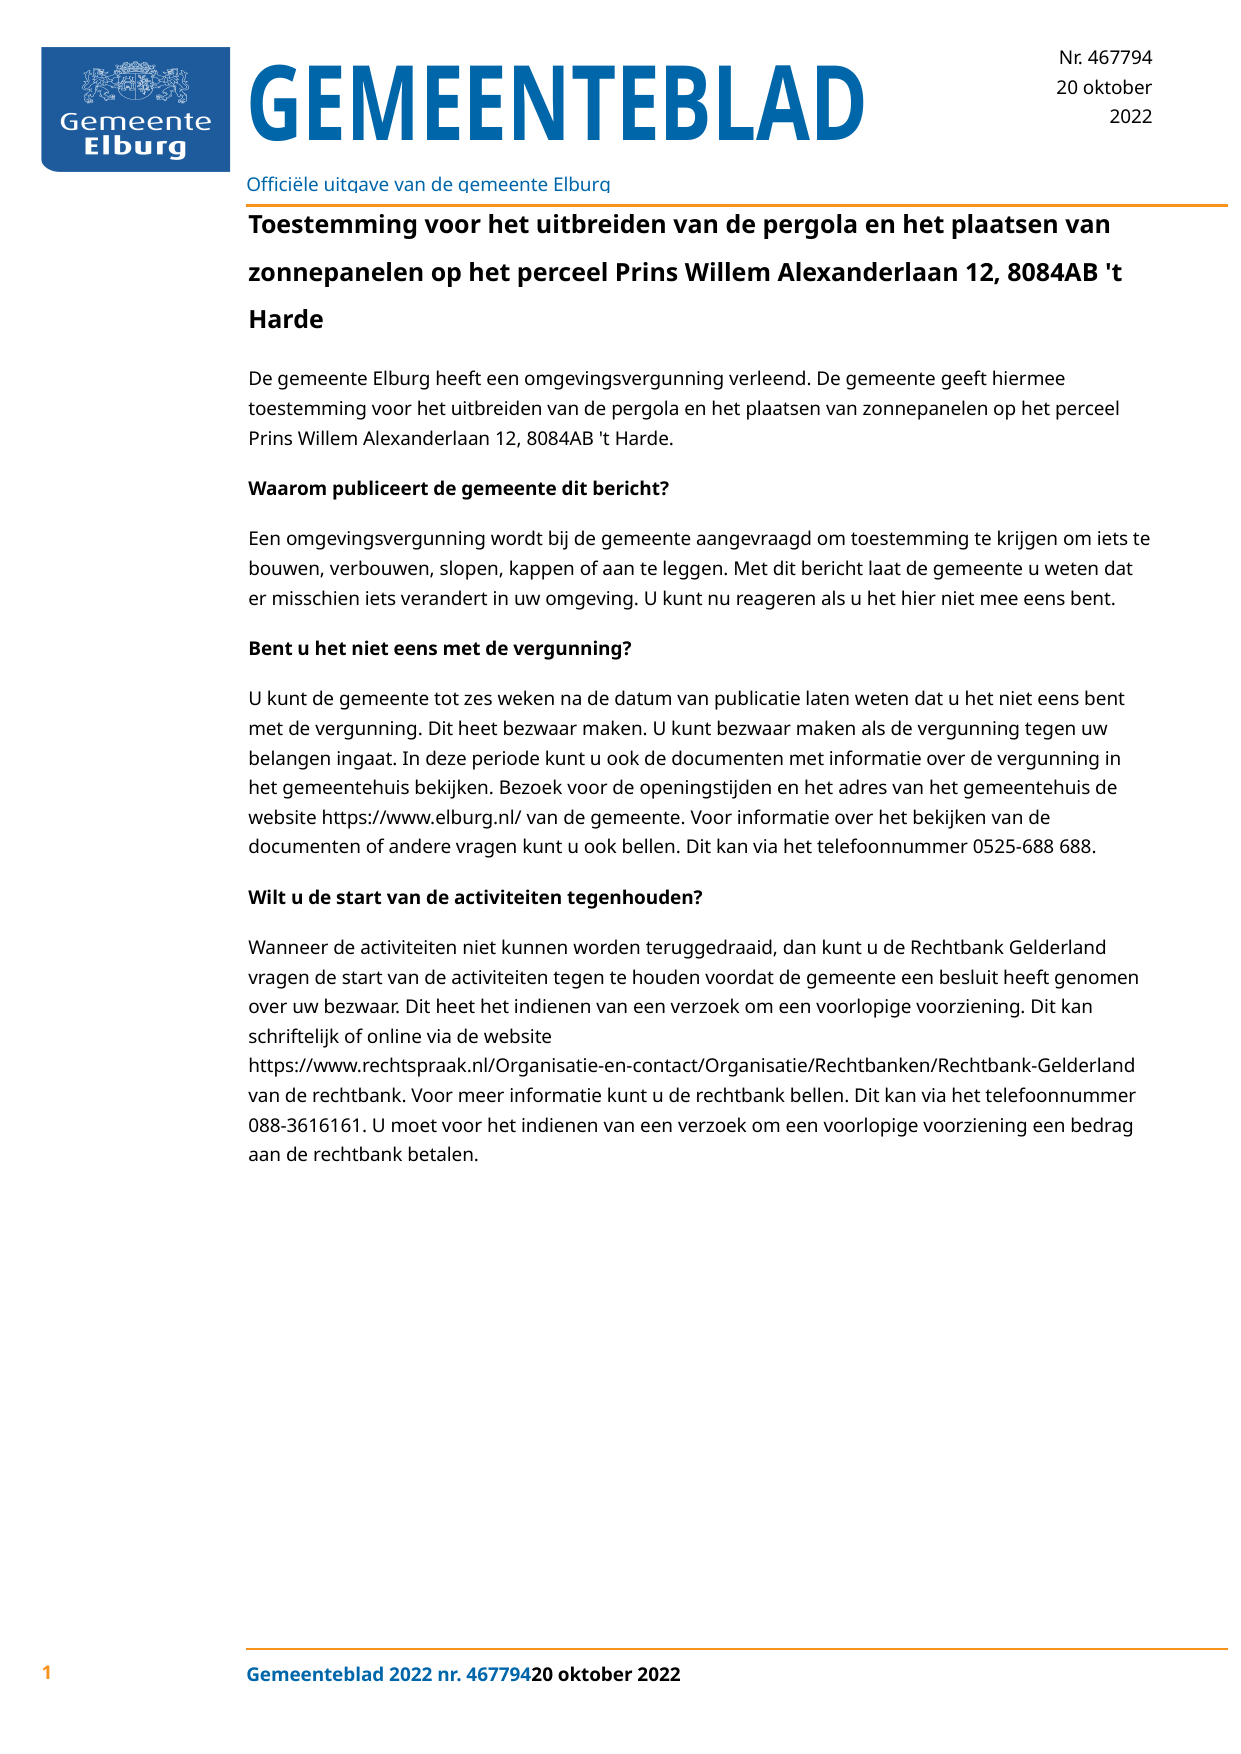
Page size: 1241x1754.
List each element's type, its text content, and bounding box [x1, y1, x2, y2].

text Bent u het niet eens met de vergunning? [248, 635, 1152, 661]
text Wanneer de activiteiten niet kunnen worden teruggedraaid, dan kunt u de Rechtbank Gelderland vragen de start van de activiteiten tegen te houden voordat de gemeente een besluit heeft genomen over uw bezwaar. Dit heet het indienen van een verzoek om een voorlopige voorziening. Dit kan schriftelijk of online via de website https://www.rechtspraak.nl/Organisatie-en-contact/Organisatie/Rechtbanken/Rechtbank-Gelderland van de rechtbank. Voor meer informatie kunt u de rechtbank bellen. Dit kan via het telefoonnummer 088-3616161. U moet voor het indienen van een verzoek om een voorlopige voorziening een bedrag aan de rechtbank betalen. [248, 934, 1152, 1167]
text Wilt u de start van de activiteiten tegenhouden? [248, 884, 1152, 909]
text U kunt de gemeente tot zes weken na de datum van publicatie laten weten dat u het niet eens bent met de vergunning. Dit heet bezwaar maken. U kunt bezwaar maken als de vergunning tegen uw belangen ingaat. In deze periode kunt u ook de documenten met informatie over de vergunning in het gemeentehuis bekijken. Bezoek voor de openingstijden en het adres van het gemeentehuis de website https://www.elburg.nl/ van de gemeente. Voor informatie over het bekijken van de documenten of andere vragen kunt u ook bellen. Dit kan via het telefoonnummer 0525-688 688. [248, 686, 1152, 859]
text De gemeente Elburg heeft een omgevingsvergunning verleend. De gemeente geeft hiermee toestemming voor het uitbreiden van de pergola en het plaatsen van zonnepanelen op het perceel Prins Willem Alexanderlaan 12, 8084AB 't Harde. [248, 366, 1152, 450]
picture [41, 47, 231, 172]
text Toestemming voor het uitbreiden van de pergola en het plaatsen van zonnepanelen op het perceel Prins Willem Alexanderlaan 12, 8084AB 't Harde [248, 207, 1152, 336]
text Waarom publiceert de gemeente dit bericht? [248, 475, 1152, 501]
text Een omgevingsvergunning wordt bij de gemeente aangevraagd om toestemming te krijgen om iets te bouwen, verbouwen, slopen, kappen of aan te leggen. Met dit bericht laat de gemeente u weten dat er misschien iets verandert in uw omgeving. U kunt nu reageren als u het hier niet mee eens bent. [248, 526, 1152, 610]
